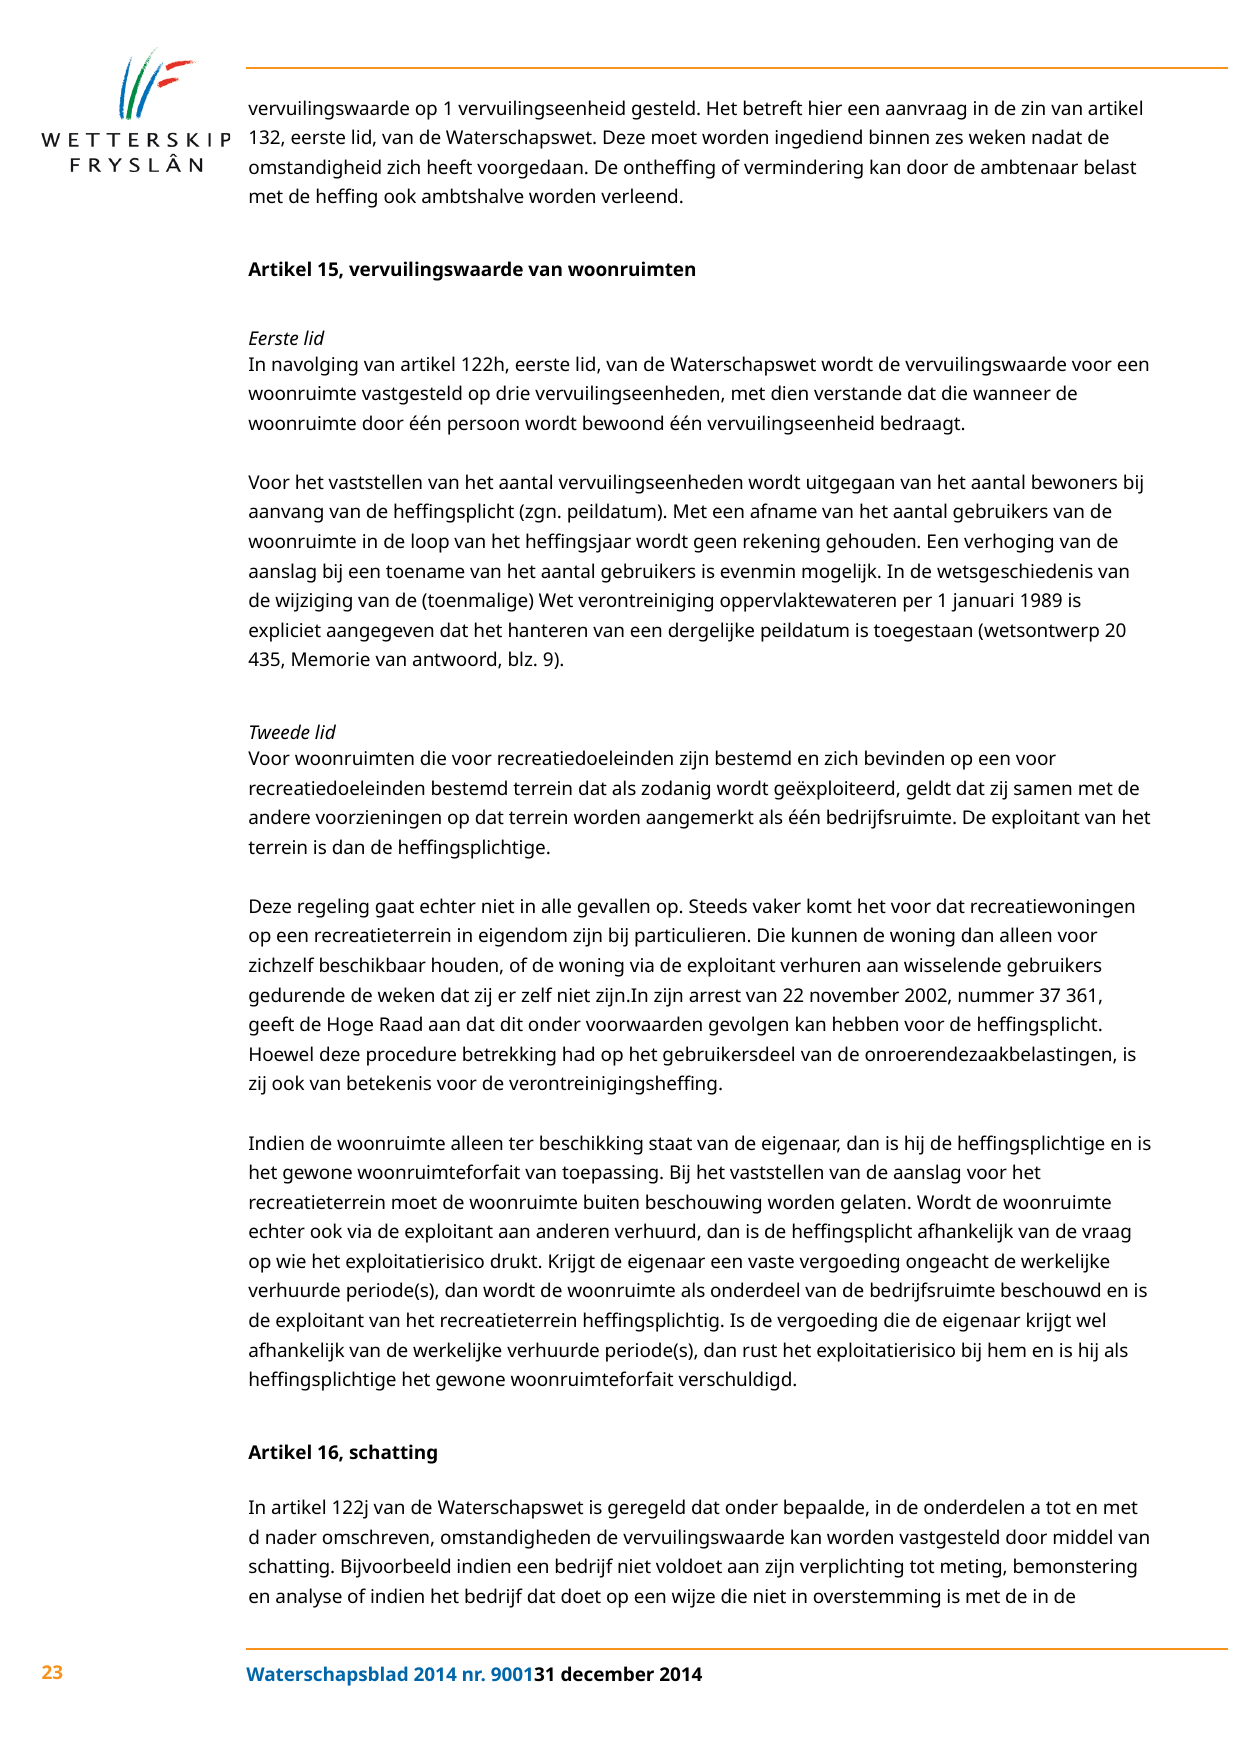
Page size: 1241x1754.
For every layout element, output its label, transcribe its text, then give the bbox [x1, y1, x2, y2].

text In artikel 122j van de Waterschapswet is geregeld dat onder bepaalde, in de onderdelen a tot en met d nader omschreven, omstandigheden de vervuilingswaarde kan worden vastgesteld door middel van schatting. Bijvoorbeeld indien een bedrijf niet voldoet aan zijn verplichting tot meting, bemonstering en analyse of indien het bedrijf dat doet op een wijze die niet in overstemming is met de in de [248, 1494, 1152, 1609]
text Tweede lid [248, 719, 1152, 745]
text Voor woonruimten die voor recreatiedoeleinden zijn bestemd en zich bevinden op een voor recreatiedoeleinden bestemd terrein dat als zodanig wordt geëxploiteerd, geldt dat zij samen met de andere voorzieningen op dat terrein worden aangemerkt als één bedrijfsruimte. De exploitant van het terrein is dan de heffingsplichtige. [248, 745, 1152, 859]
text Deze regeling gaat echter niet in alle gevallen op. Steeds vaker komt het voor dat recreatiewoningen op een recreatieterrein in eigendom zijn bij particulieren. Die kunnen de woning dan alleen voor zichzelf beschikbaar houden, of de woning via de exploitant verhuren aan wisselende gebruikers gedurende de weken dat zij er zelf niet zijn.In zijn arrest van 22 november 2002, nummer 37 361, geeft de Hoge Raad aan dat dit onder voorwaarden gevolgen kan hebben voor de heffingsplicht. Hoewel deze procedure betrekking had op het gebruikersdeel van de onroerendezaakbelastingen, is zij ook van betekenis voor de verontreinigingsheffing. [248, 893, 1152, 1096]
text Indien de woonruimte alleen ter beschikking staat van de eigenaar, dan is hij de heffingsplichtige en is het gewone woonruimteforfait van toepassing. Bij het vaststellen van de aanslag voor het recreatieterrein moet de woonruimte buiten beschouwing worden gelaten. Wordt de woonruimte echter ook via de exploitant aan anderen verhuurd, dan is de heffingsplicht afhankelijk van de vraag op wie het exploitatierisico drukt. Krijgt de eigenaar een vaste vergoeding ongeacht de werkelijke verhuurde periode(s), dan wordt de woonruimte als onderdeel van de bedrijfsruimte beschouwd en is de exploitant van het recreatieterrein heffingsplichtig. Is de vergoeding die de eigenaar krijgt wel afhankelijk van de werkelijke verhuurde periode(s), dan rust het exploitatierisico bij hem en is hij als heffingsplichtige het gewone woonruimteforfait verschuldigd. [248, 1130, 1152, 1392]
text Artikel 15, vervuilingswaarde van woonruimten [248, 256, 1152, 282]
picture [41, 47, 231, 172]
text vervuilingswaarde op 1 vervuilingseenheid gesteld. Het betreft hier een aanvraag in de zin van artikel 132, eerste lid, van de Waterschapswet. Deze moet worden ingediend binnen zes weken nadat de omstandigheid zich heeft voorgedaan. De ontheffing of vermindering kan door de ambtenaar belast met de heffing ook ambtshalve worden verleend. [248, 95, 1152, 209]
text In navolging van artikel 122h, eerste lid, van de Waterschapswet wordt de vervuilingswaarde voor een woonruimte vastgesteld op drie vervuilingseenheden, met dien verstande dat die wanneer de woonruimte door één persoon wordt bewoond één vervuilingseenheid bedraagt. [248, 351, 1152, 436]
text Voor het vaststellen van het aantal vervuilingseenheden wordt uitgegaan van het aantal bewoners bij aanvang van de heffingsplicht (zgn. peildatum). Met een afname van het aantal gebruikers van de woonruimte in de loop van het heffingsjaar wordt geen rekening gehouden. Een verhoging van de aanslag bij een toename van het aantal gebruikers is evenmin mogelijk. In de wetsgeschiedenis van de wijziging van de (toenmalige) Wet verontreiniging oppervlaktewateren per 1 januari 1989 is expliciet aangegeven dat het hanteren van een dergelijke peildatum is toegestaan (wetsontwerp 20 435, Memorie van antwoord, blz. 9). [248, 469, 1152, 672]
text Artikel 16, schatting [248, 1439, 1152, 1465]
text Eerste lid [248, 325, 1152, 351]
